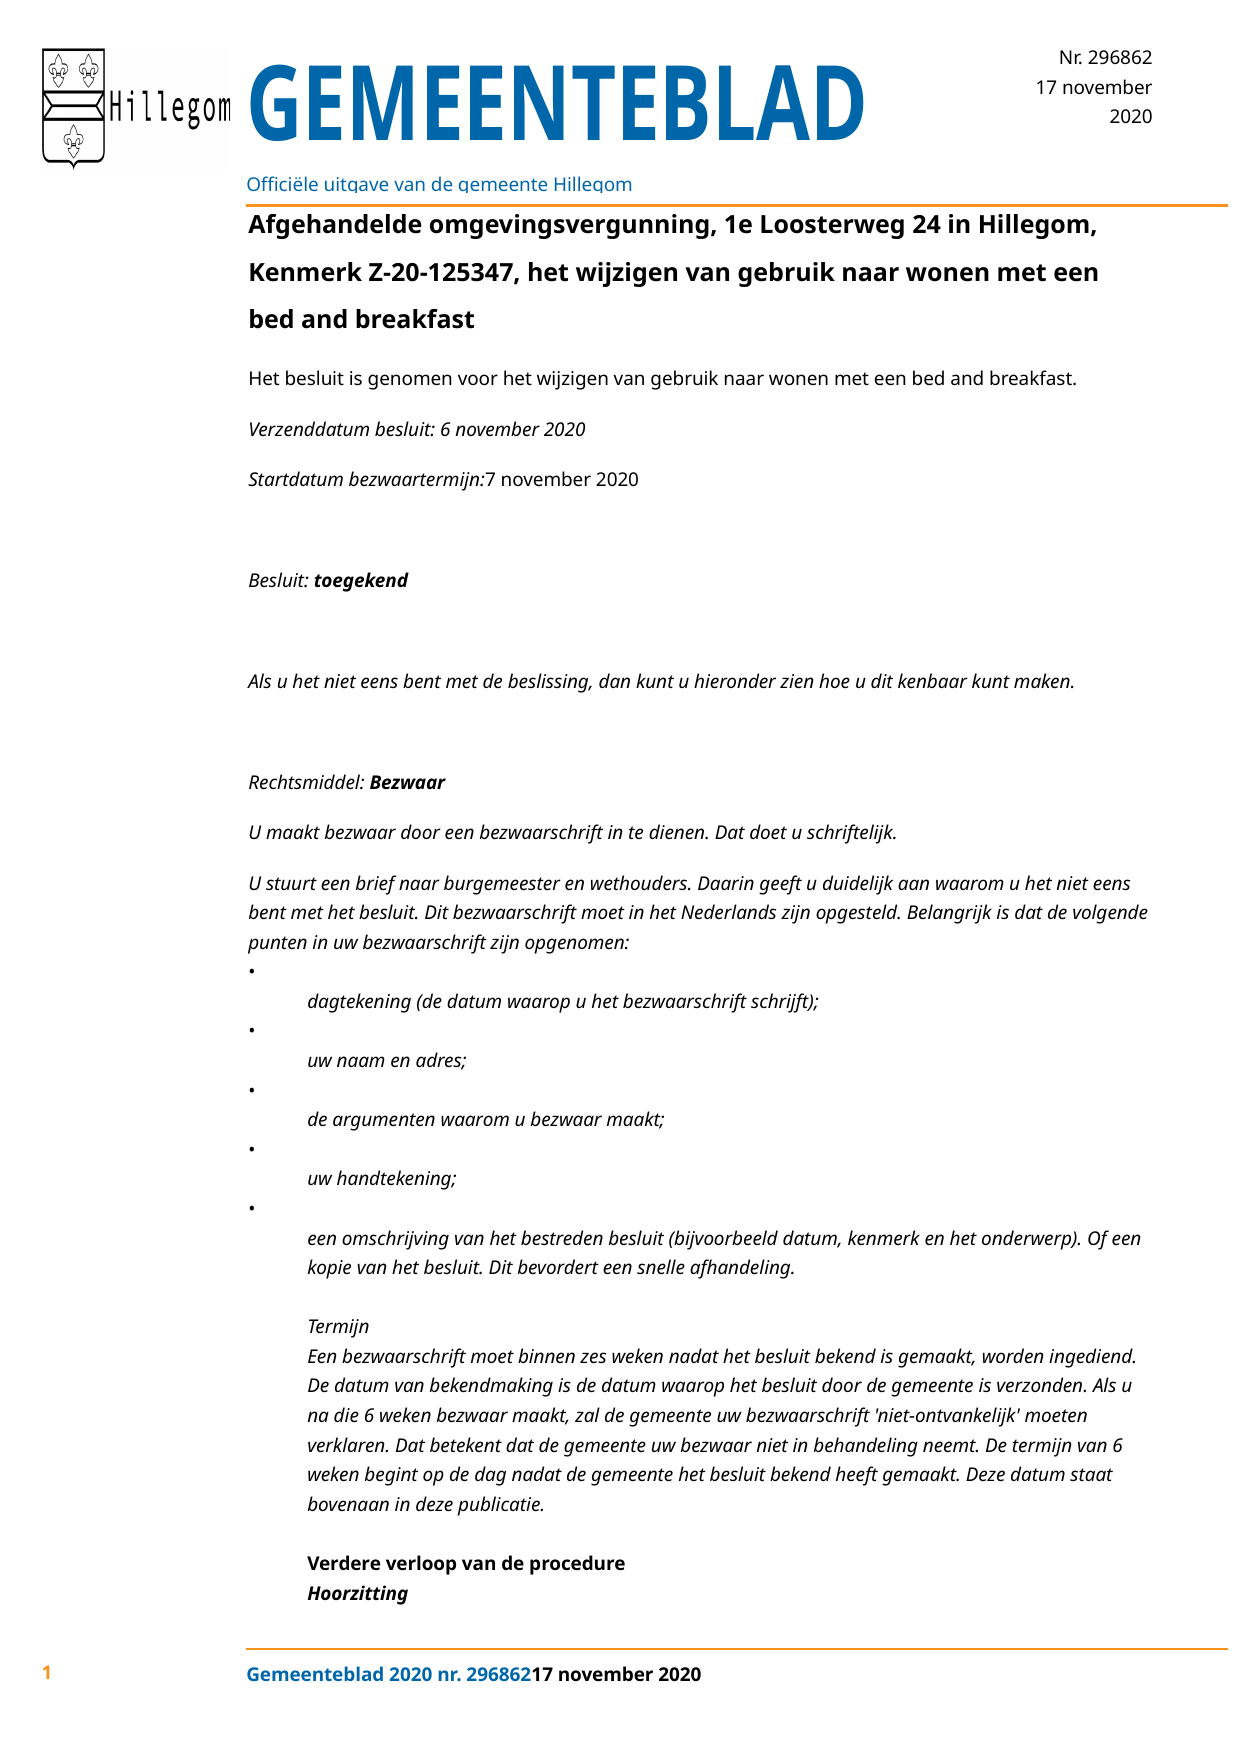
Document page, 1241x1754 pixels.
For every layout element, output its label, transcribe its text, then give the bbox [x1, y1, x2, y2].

list Verdere verloop van de procedure [248, 1550, 1152, 1576]
text Als u het niet eens bent met de beslissing, dan kunt u hieronder zien hoe u dit kenbaar kunt maken. [248, 668, 1152, 694]
picture [41, 47, 231, 172]
text Het besluit is genomen voor het wijzigen van gebruik naar wonen met een bed and breakfast. [248, 366, 1152, 391]
list Termijn [248, 1313, 1152, 1339]
list de argumenten waarom u bezwaar maakt; [248, 1106, 1152, 1132]
text Verzenddatum besluit: 6 november 2020 [248, 416, 1152, 442]
text Startdatum bezwaartermijn:7 november 2020 [248, 466, 1152, 492]
list Een bezwaarschrift moet binnen zes weken nadat het besluit bekend is gemaakt, worden ingediend. De datum van bekendmaking is de datum waarop het besluit door de gemeente is verzonden. Als u na die 6 weken bezwaar maakt, zal de gemeente uw bezwaarschrift 'niet-ontvankelijk' moeten verklaren. Dat betekent dat de gemeente uw bezwaar niet in behandeling neemt. De termijn van 6 weken begint op de dag nadat de gemeente het besluit bekend heeft gemaakt. Deze datum staat bovenaan in deze publicatie. [248, 1343, 1152, 1517]
list uw naam en adres; [248, 1047, 1152, 1073]
text Rechtsmiddel: Bezwaar [248, 769, 1152, 794]
text Afgehandelde omgevingsvergunning, 1e Loosterweg 24 in Hillegom, Kenmerk Z-20-125347, het wijzigen van gebruik naar wonen met een bed and breakfast [248, 207, 1152, 336]
list Hoorzitting [248, 1580, 1152, 1605]
text U maakt bezwaar door een bezwaarschrift in te dienen. Dat doet u schriftelijk. [248, 819, 1152, 845]
text Besluit: toegekend [248, 567, 1152, 593]
list een omschrijving van het bestreden besluit (bijvoorbeeld datum, kenmerk en het onderwerp). Of een kopie van het besluit. Dit bevordert een snelle afhandeling. [248, 1225, 1152, 1280]
list uw handtekening; [248, 1166, 1152, 1191]
text U stuurt een brief naar burgemeester en wethouders. Daarin geeft u duidelijk aan waarom u het niet eens bent met het besluit. Dit bezwaarschrift moet in het Nederlands zijn opgesteld. Belangrijk is dat de volgende punten in uw bezwaarschrift zijn opgenomen: [248, 870, 1152, 954]
list dagtekening (de datum waarop u het bezwaarschrift schrijft); [248, 988, 1152, 1014]
